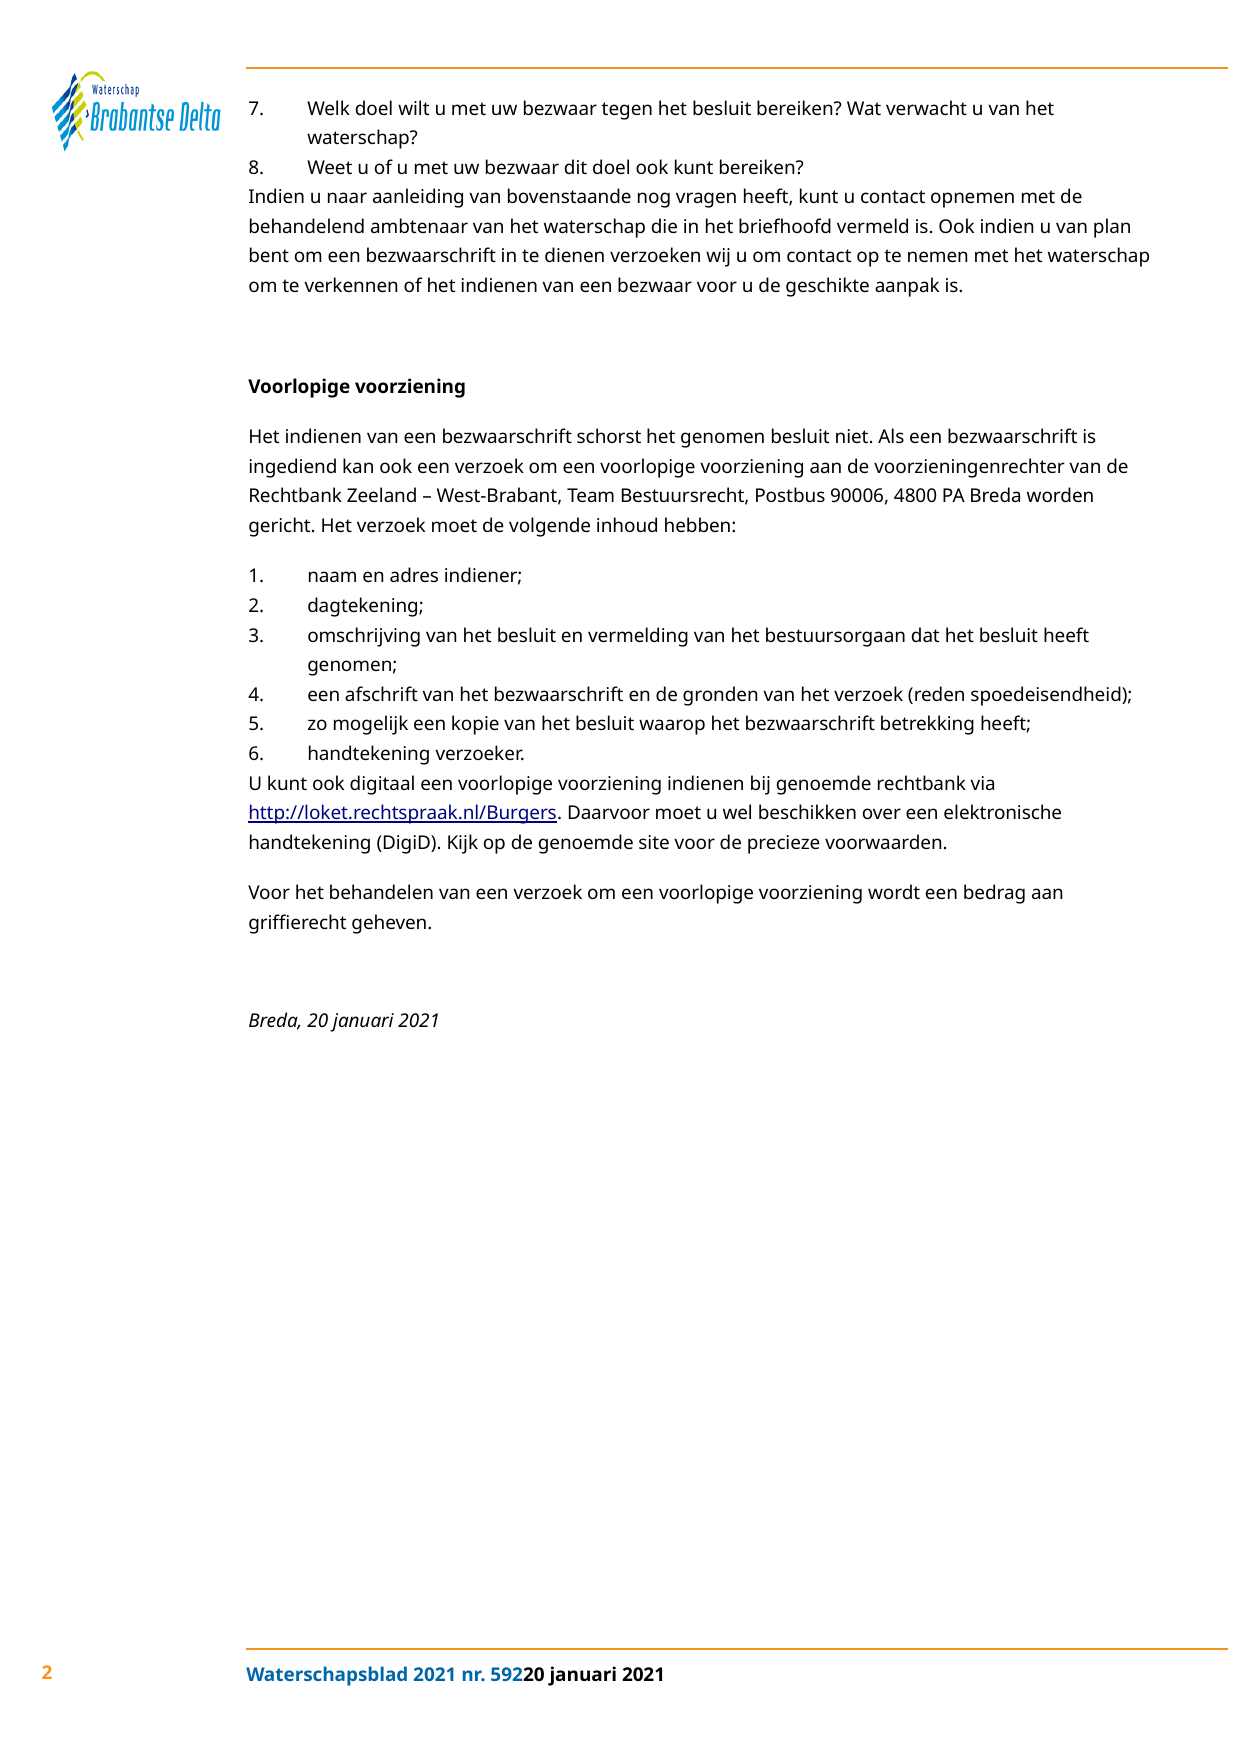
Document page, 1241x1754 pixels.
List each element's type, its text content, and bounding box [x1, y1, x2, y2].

list zo mogelijk een kopie van het besluit waarop het bezwaarschrift betrekking heeft; [248, 711, 1152, 736]
list naam en adres indiener; [248, 563, 1152, 588]
picture [41, 47, 231, 172]
text Voor het behandelen van een verzoek om een voorlopige voorziening wordt een bedrag aan griffierecht geheven. [248, 879, 1152, 935]
list Welk doel wilt u met uw bezwaar tegen het besluit bereiken? Wat verwacht u van het waterschap? [248, 95, 1152, 150]
text U kunt ook digitaal een voorlopige voorziening indienen bij genoemde rechtbank via http://loket.rechtspraak.nl/Burgers. Daarvoor moet u wel beschikken over een elektronische handtekening (DigiD). Kijk op de genoemde site voor de precieze voorwaarden. [248, 770, 1152, 855]
text Voorlopige voorziening [248, 373, 1152, 399]
list handtekening verzoeker. [248, 740, 1152, 766]
list Weet u of u met uw bezwaar dit doel ook kunt bereiken? [248, 154, 1152, 180]
list dagtekening; [248, 592, 1152, 618]
text Indien u naar aanleiding van bovenstaande nog vragen heeft, kunt u contact opnemen met de behandelend ambtenaar van het waterschap die in het briefhoofd vermeld is. Ook indien u van plan bent om een bezwaarschrift in te dienen verzoeken wij u om contact op te nemen met het waterschap om te verkennen of het indienen van een bezwaar voor u de geschikte aanpak is. [248, 183, 1152, 298]
text Breda, 20 januari 2021 [248, 1007, 1152, 1033]
list omschrijving van het besluit en vermelding van het bestuursorgaan dat het besluit heeft genomen; [248, 622, 1152, 677]
text Het indienen van een bezwaarschrift schorst het genomen besluit niet. Als een bezwaarschrift is ingediend kan ook een verzoek om een voorlopige voorziening aan de voorzieningenrechter van de Rechtbank Zeeland – West-Brabant, Team Bestuursrecht, Postbus 90006, 4800 PA Breda worden gericht. Het verzoek moet de volgende inhoud hebben: [248, 423, 1152, 538]
list een afschrift van het bezwaarschrift en de gronden van het verzoek (reden spoedeisendheid); [248, 681, 1152, 707]
